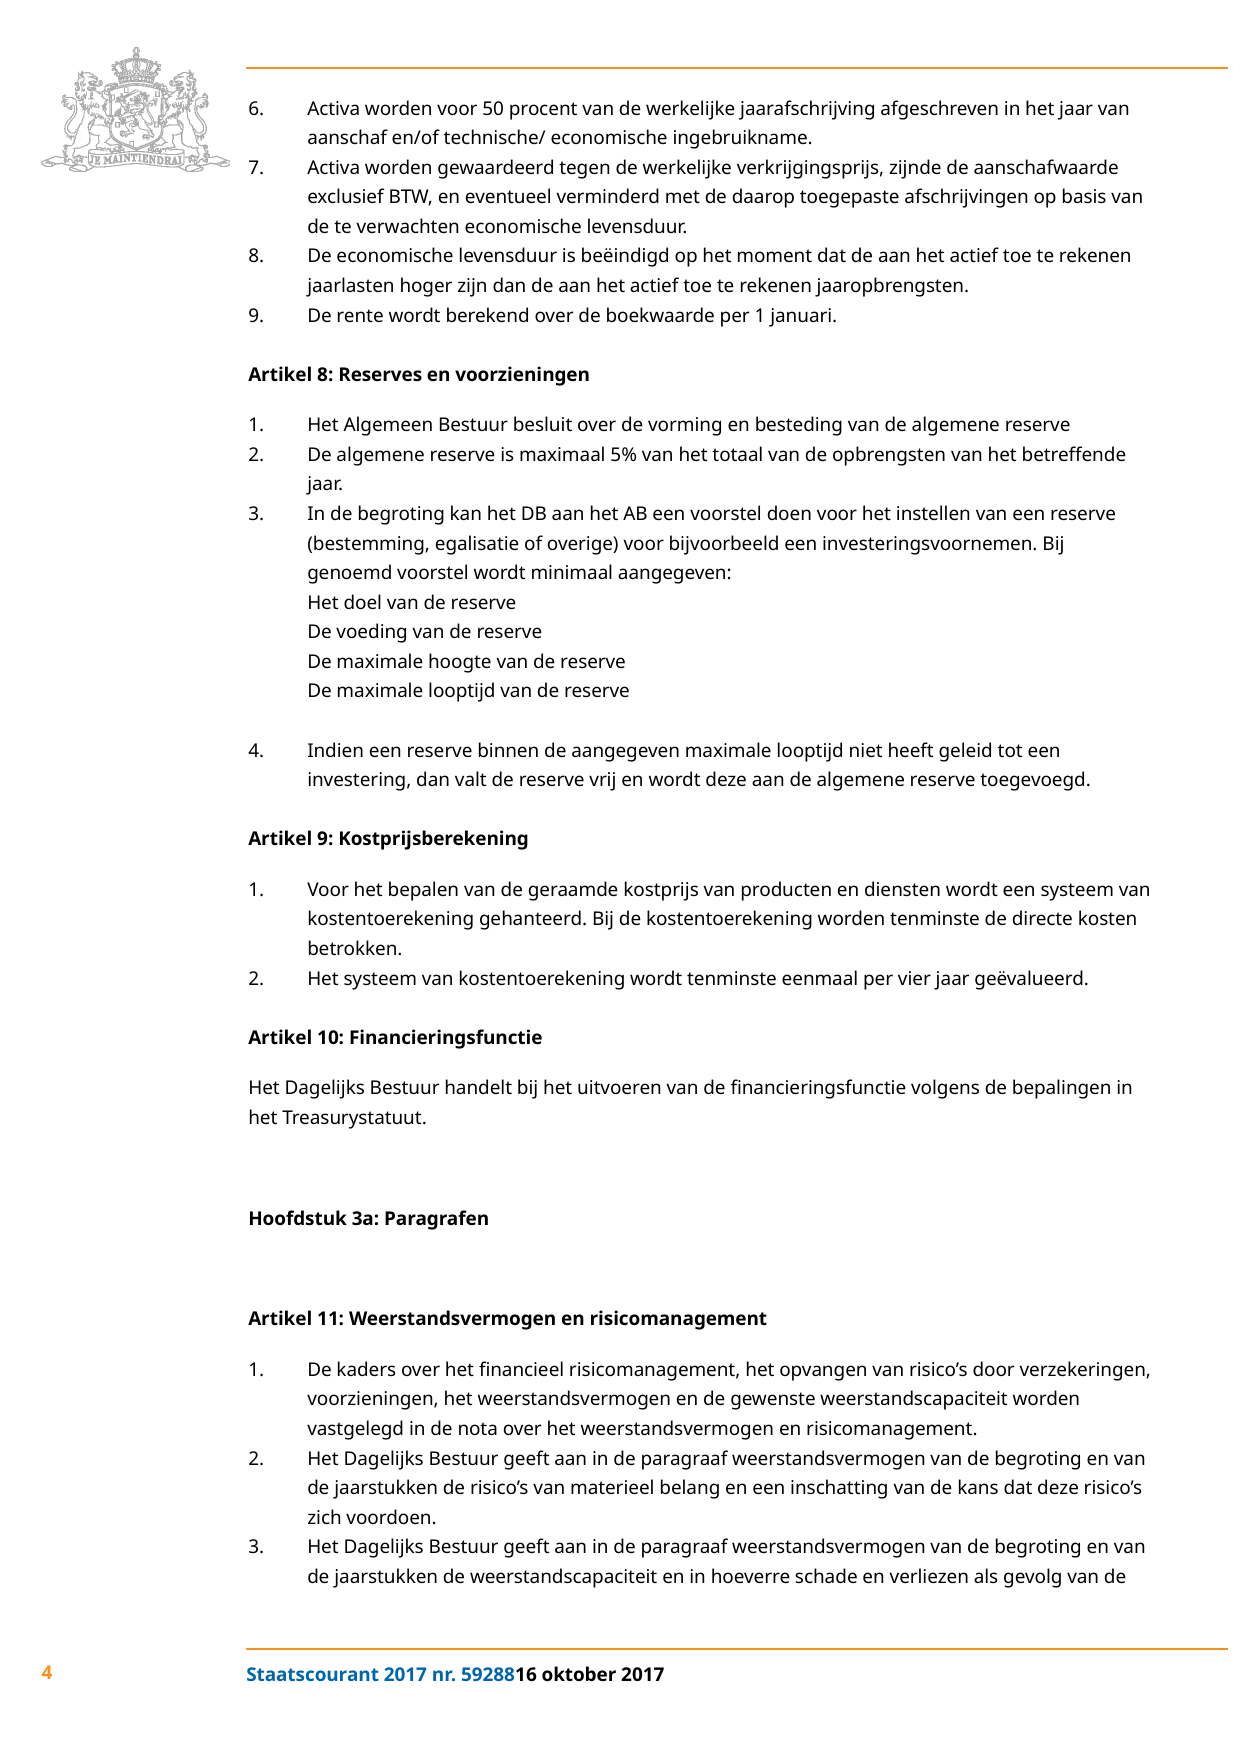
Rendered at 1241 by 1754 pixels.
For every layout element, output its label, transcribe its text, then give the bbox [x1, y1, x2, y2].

list Het Algemeen Bestuur besluit over de vorming en besteding van de algemene reserve [248, 411, 1152, 437]
list Het Dagelijks Bestuur geeft aan in de paragraaf weerstandsvermogen van de begroting en van de jaarstukken de risico’s van materieel belang en een inschatting van de kans dat deze risico’s zich voordoen. [248, 1445, 1152, 1530]
list Indien een reserve binnen de aangegeven maximale looptijd niet heeft geleid tot een investering, dan valt de reserve vrij en wordt deze aan de algemene reserve toegevoegd. [248, 737, 1152, 792]
text Artikel 11: Weerstandsvermogen en risicomanagement [248, 1306, 1152, 1331]
list De rente wordt berekend over de boekwaarde per 1 januari. [248, 302, 1152, 328]
list De voeding van de reserve [248, 618, 1152, 644]
picture [41, 47, 231, 172]
text Artikel 10: Financieringsfunctie [248, 1024, 1152, 1050]
text Artikel 9: Kostprijsberekening [248, 826, 1152, 851]
list Het Dagelijks Bestuur geeft aan in de paragraaf weerstandsvermogen van de begroting en van de jaarstukken de weerstandscapaciteit en in hoeverre schade en verliezen als gevolg van de [248, 1533, 1152, 1589]
list De economische levensduur is beëindigd op het moment dat de aan het actief toe te rekenen jaarlasten hoger zijn dan de aan het actief toe te rekenen jaaropbrengsten. [248, 243, 1152, 298]
list De algemene reserve is maximaal 5% van het totaal van de opbrengsten van het betreffende jaar. [248, 441, 1152, 496]
list Activa worden gewaardeerd tegen de werkelijke verkrijgingsprijs, zijnde de aanschafwaarde exclusief BTW, en eventueel verminderd met de daarop toegepaste afschrijvingen op basis van de te verwachten economische levensduur. [248, 154, 1152, 239]
text Hoofdstuk 3a: Paragrafen [248, 1205, 1152, 1231]
list Voor het bepalen van de geraamde kostprijs van producten en diensten wordt een systeem van kostentoerekening gehanteerd. Bij de kostentoerekening worden tenminste de directe kosten betrokken. [248, 876, 1152, 961]
list De maximale hoogte van de reserve [248, 648, 1152, 674]
list Het doel van de reserve [248, 589, 1152, 615]
list De kaders over het financieel risicomanagement, het opvangen van risico’s door verzekeringen, voorzieningen, het weerstandsvermogen en de gewenste weerstandscapaciteit worden vastgelegd in de nota over het weerstandsvermogen en risicomanagement. [248, 1356, 1152, 1441]
list Het systeem van kostentoerekening wordt tenminste eenmaal per vier jaar geëvalueerd. [248, 965, 1152, 991]
text Artikel 8: Reserves en voorzieningen [248, 361, 1152, 387]
list Activa worden voor 50 procent van de werkelijke jaarafschrijving afgeschreven in het jaar van aanschaf en/of technische/ economische ingebruikname. [248, 95, 1152, 150]
text Het Dagelijks Bestuur handelt bij het uitvoeren van de financieringsfunctie volgens de bepalingen in het Treasurystatuut. [248, 1074, 1152, 1130]
list In de begroting kan het DB aan het AB een voorstel doen voor het instellen van een reserve (bestemming, egalisatie of overige) voor bijvoorbeeld een investeringsvoornemen. Bij genoemd voorstel wordt minimaal aangegeven: [248, 500, 1152, 585]
list De maximale looptijd van de reserve [248, 678, 1152, 703]
